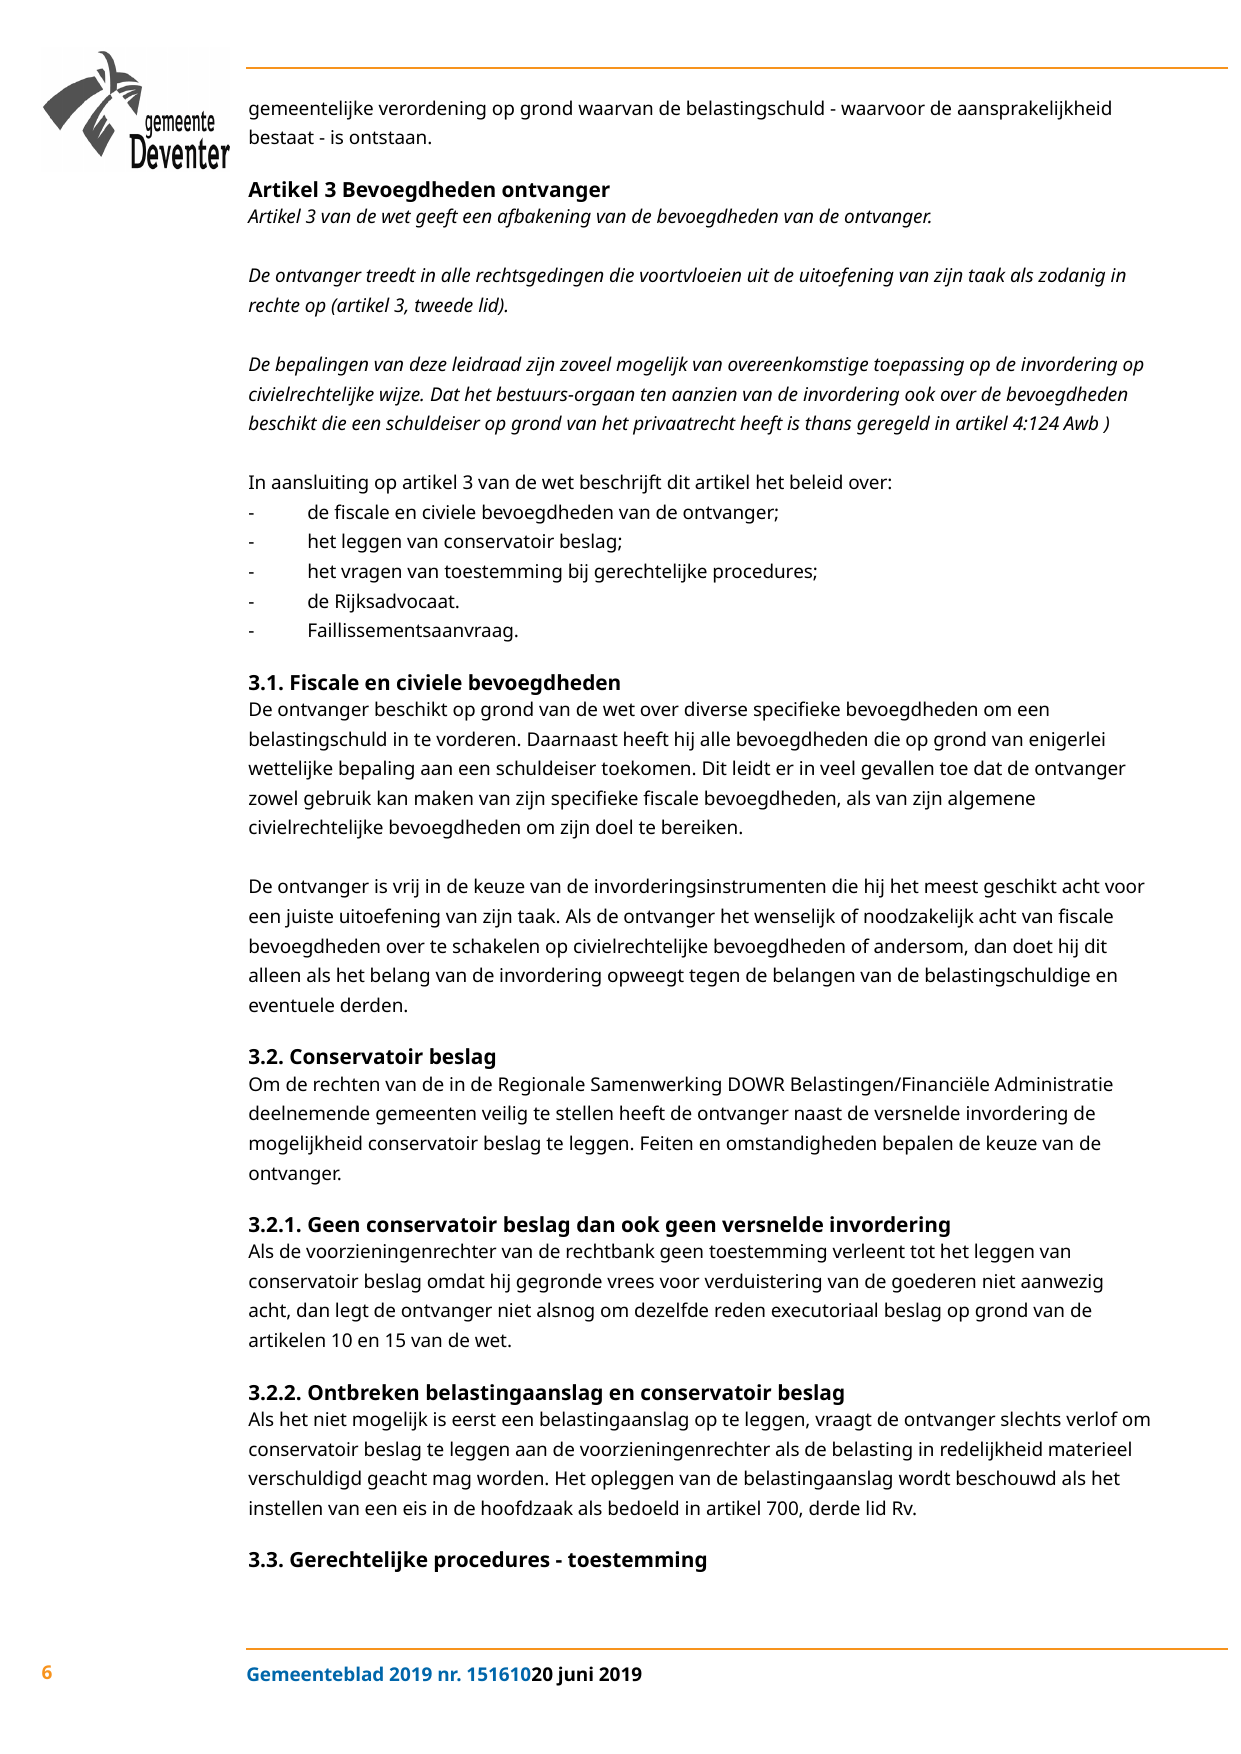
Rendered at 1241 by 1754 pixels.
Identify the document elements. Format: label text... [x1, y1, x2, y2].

list Faillissementsaanvraag. [248, 617, 1152, 643]
text 3.2.1. Geen conservatoir beslag dan ook geen versnelde invordering [248, 1210, 1152, 1238]
text 3.3. Gerechtelijke procedures - toestemming [248, 1545, 1152, 1574]
text In aansluiting op artikel 3 van de wet beschrijft dit artikel het beleid over: [248, 469, 1152, 495]
text Om de rechten van de in de Regionale Samenwerking DOWR Belastingen/Financiële Administratie deelnemende gemeenten veilig te stellen heeft de ontvanger naast de versnelde invordering de mogelijkheid conservatoir beslag te leggen. Feiten en omstandigheden bepalen de keuze van de ontvanger. [248, 1071, 1152, 1185]
text De bepalingen van deze leidraad zijn zoveel mogelijk van overeenkomstige toepassing op de invordering op civielrechtelijke wijze. Dat het bestuurs-orgaan ten aanzien van de invordering ook over de bevoegdheden beschikt die een schuldeiser op grond van het privaatrecht heeft is thans geregeld in artikel 4:124 Awb ) [248, 351, 1152, 436]
text gemeentelijke verordening op grond waarvan de belastingschuld - waarvoor de aansprakelijkheid bestaat - is ontstaan. [248, 95, 1152, 150]
text Als de voorzieningenrechter van de rechtbank geen toestemming verleent tot het leggen van conservatoir beslag omdat hij gegronde vrees voor verduistering van de goederen niet aanwezig acht, dan legt de ontvanger niet alsnog om dezelfde reden executoriaal beslag op grond van de artikelen 10 en 15 van de wet. [248, 1238, 1152, 1353]
list het vragen van toestemming bij gerechtelijke procedures; [248, 558, 1152, 584]
picture [41, 47, 231, 172]
text De ontvanger treedt in alle rechtsgedingen die voortvloeien uit de uitoefening van zijn taak als zodanig in rechte op (artikel 3, tweede lid). [248, 262, 1152, 318]
text Artikel 3 van de wet geeft een afbakening van de bevoegdheden van de ontvanger. [248, 203, 1152, 229]
text 3.1. Fiscale en civiele bevoegdheden [248, 668, 1152, 696]
list de Rijksadvocaat. [248, 588, 1152, 613]
text 3.2. Conservatoir beslag [248, 1042, 1152, 1071]
text Artikel 3 Bevoegdheden ontvanger [248, 175, 1152, 203]
list de fiscale en civiele bevoegdheden van de ontvanger; [248, 499, 1152, 525]
list het leggen van conservatoir beslag; [248, 529, 1152, 554]
text De ontvanger is vrij in de keuze van de invorderingsinstrumenten die hij het meest geschikt acht voor een juiste uitoefening van zijn taak. Als de ontvanger het wenselijk of noodzakelijk acht van fiscale bevoegdheden over te schakelen op civielrechtelijke bevoegdheden of andersom, dan doet hij dit alleen als het belang van de invordering opweegt tegen de belangen van de belastingschuldige en eventuele derden. [248, 874, 1152, 1018]
text De ontvanger beschikt op grond van de wet over diverse specifieke bevoegdheden om een belastingschuld in te vorderen. Daarnaast heeft hij alle bevoegdheden die op grond van enigerlei wettelijke bepaling aan een schuldeiser toekomen. Dit leidt er in veel gevallen toe dat de ontvanger zowel gebruik kan maken van zijn specifieke fiscale bevoegdheden, als van zijn algemene civielrechtelijke bevoegdheden om zijn doel te bereiken. [248, 696, 1152, 840]
text Als het niet mogelijk is eerst een belastingaanslag op te leggen, vraagt de ontvanger slechts verlof om conservatoir beslag te leggen aan de voorzieningenrechter als de belasting in redelijkheid materieel verschuldigd geacht mag worden. Het opleggen van de belastingaanslag wordt beschouwd als het instellen van een eis in de hoofdzaak als bedoeld in artikel 700, derde lid Rv. [248, 1406, 1152, 1521]
text 3.2.2. Ontbreken belastingaanslag en conservatoir beslag [248, 1378, 1152, 1406]
